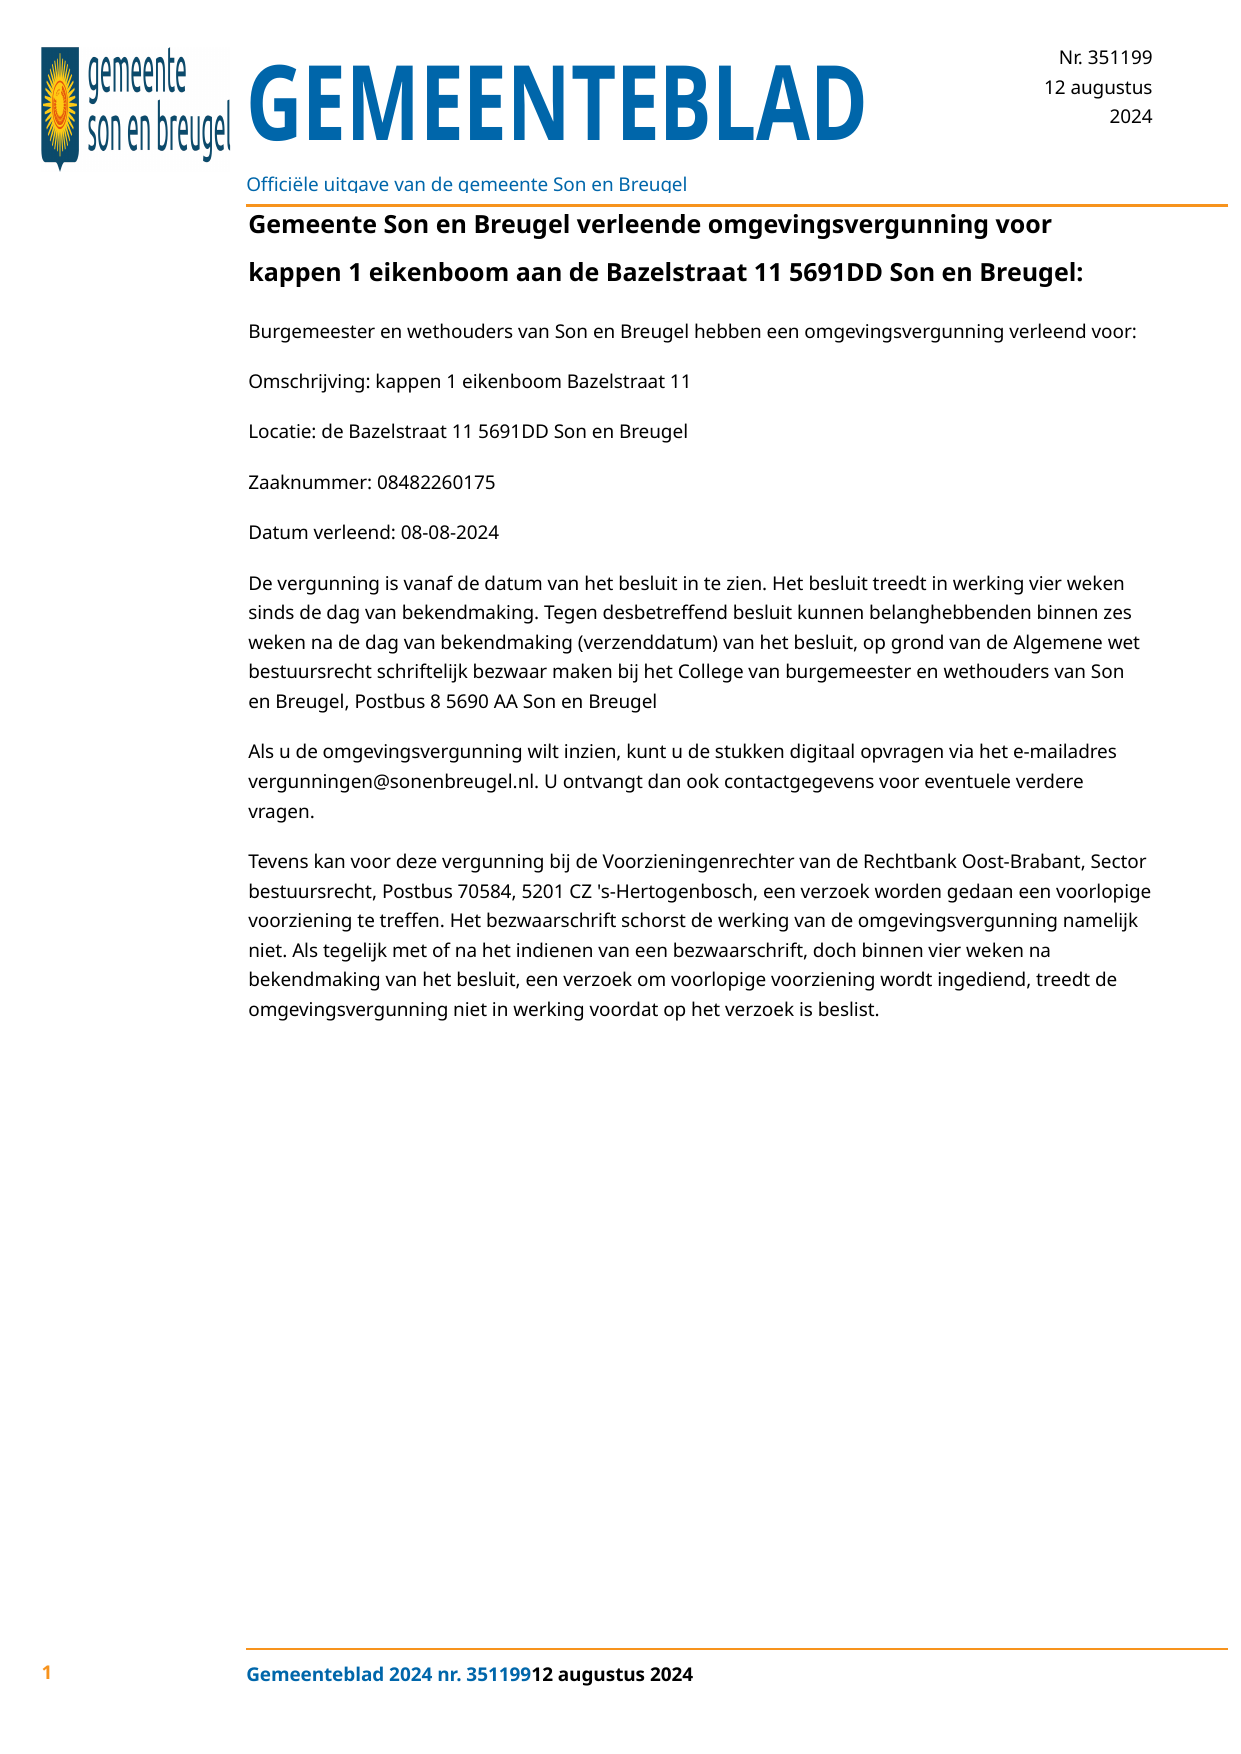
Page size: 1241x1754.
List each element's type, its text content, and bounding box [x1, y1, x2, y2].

text Tevens kan voor deze vergunning bij de Voorzieningenrechter van de Rechtbank Oost-Brabant, Sector bestuursrecht, Postbus 70584, 5201 CZ 's-Hertogenbosch, een verzoek worden gedaan een voorlopige voorziening te treffen. Het bezwaarschrift schorst de werking van de omgevingsvergunning namelijk niet. Als tegelijk met of na het indienen van een bezwaarschrift, doch binnen vier weken na bekendmaking van het besluit, een verzoek om voorlopige voorziening wordt ingediend, treedt de omgevingsvergunning niet in werking voordat op het verzoek is beslist. [248, 848, 1152, 1022]
text Als u de omgevingsvergunning wilt inzien, kunt u de stukken digitaal opvragen via het e-mailadres vergunningen@sonenbreugel.nl. U ontvangt dan ook contactgegevens voor eventuele verdere vragen. [248, 739, 1152, 824]
text De vergunning is vanaf de datum van het besluit in te zien. Het besluit treedt in werking vier weken sinds de dag van bekendmaking. Tegen desbetreffend besluit kunnen belanghebbenden binnen zes weken na de dag van bekendmaking (verzenddatum) van het besluit, op grond van de Algemene wet bestuursrecht schriftelijk bezwaar maken bij het College van burgemeester en wethouders van Son en Breugel, Postbus 8 5690 AA Son en Breugel [248, 570, 1152, 714]
text Locatie: de Bazelstraat 11 5691DD Son en Breugel [248, 419, 1152, 444]
text Datum verleend: 08-08-2024 [248, 519, 1152, 545]
text Burgemeester en wethouders van Son en Breugel hebben een omgevingsvergunning verleend voor: [248, 318, 1152, 344]
text Omschrijving: kappen 1 eikenboom Bazelstraat 11 [248, 368, 1152, 394]
text Zaaknummer: 08482260175 [248, 469, 1152, 495]
text Gemeente Son en Breugel verleende omgevingsvergunning voor kappen 1 eikenboom aan de Bazelstraat 11 5691DD Son en Breugel: [248, 207, 1152, 288]
picture [41, 47, 231, 172]
